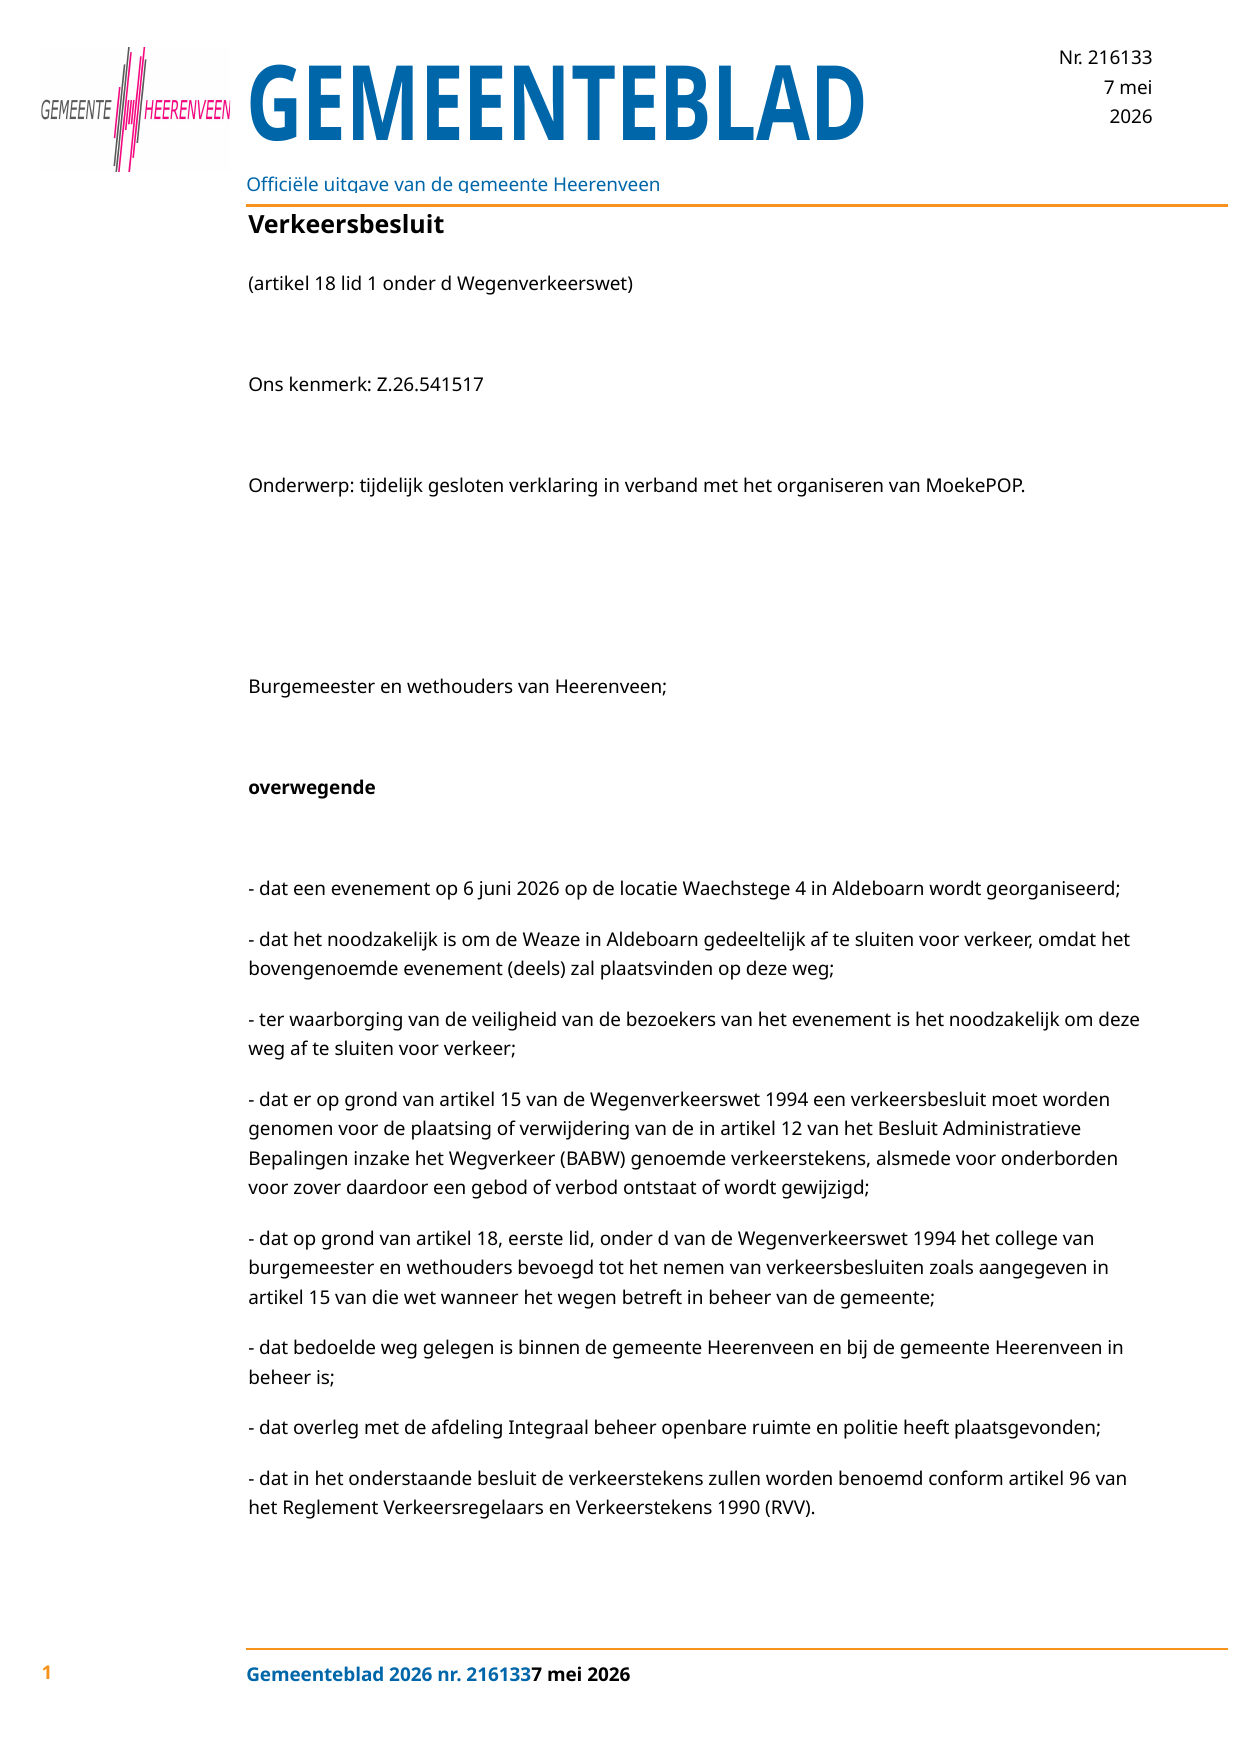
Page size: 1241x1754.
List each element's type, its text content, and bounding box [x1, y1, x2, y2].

text Onderwerp: tijdelijk gesloten verklaring in verband met het organiseren van MoekePOP. [248, 472, 1152, 498]
text - dat bedoelde weg gelegen is binnen de gemeente Heerenveen en bij de gemeente Heerenveen in beheer is; [248, 1334, 1152, 1390]
text (artikel 18 lid 1 onder d Wegenverkeerswet) [248, 270, 1152, 296]
text - dat een evenement op 6 juni 2026 op de locatie Waechstege 4 in Aldeboarn wordt georganiseerd; [248, 875, 1152, 901]
text Ons kenmerk: Z.26.541517 [248, 371, 1152, 397]
text overwegende [248, 774, 1152, 800]
text - dat overleg met de afdeling Integraal beheer openbare ruimte en politie heeft plaatsgevonden; [248, 1414, 1152, 1440]
text - dat op grond van artikel 18, eerste lid, onder d van de Wegenverkeerswet 1994 het college van burgemeester en wethouders bevoegd tot het nemen van verkeersbesluiten zoals aangegeven in artikel 15 van die wet wanneer het wegen betreft in beheer van de gemeente; [248, 1225, 1152, 1310]
text - dat het noodzakelijk is om de Weaze in Aldeboarn gedeeltelijk af te sluiten voor verkeer, omdat het bovengenoemde evenement (deels) zal plaatsvinden op deze weg; [248, 926, 1152, 981]
text - dat er op grond van artikel 15 van de Wegenverkeerswet 1994 een verkeersbesluit moet worden genomen voor de plaatsing of verwijdering van de in artikel 12 van het Besluit Administratieve Bepalingen inzake het Wegverkeer (BABW) genoemde verkeerstekens, alsmede voor onderborden voor zover daardoor een gebod of verbod ontstaat of wordt gewijzigd; [248, 1086, 1152, 1200]
text Verkeersbesluit [248, 207, 1152, 241]
text - dat in het onderstaande besluit de verkeerstekens zullen worden benoemd conform artikel 96 van het Reglement Verkeersregelaars en Verkeerstekens 1990 (RVV). [248, 1465, 1152, 1520]
text Burgemeester en wethouders van Heerenveen; [248, 674, 1152, 699]
text - ter waarborging van de veiligheid van de bezoekers van het evenement is het noodzakelijk om deze weg af te sluiten voor verkeer; [248, 1006, 1152, 1061]
picture [41, 47, 231, 172]
